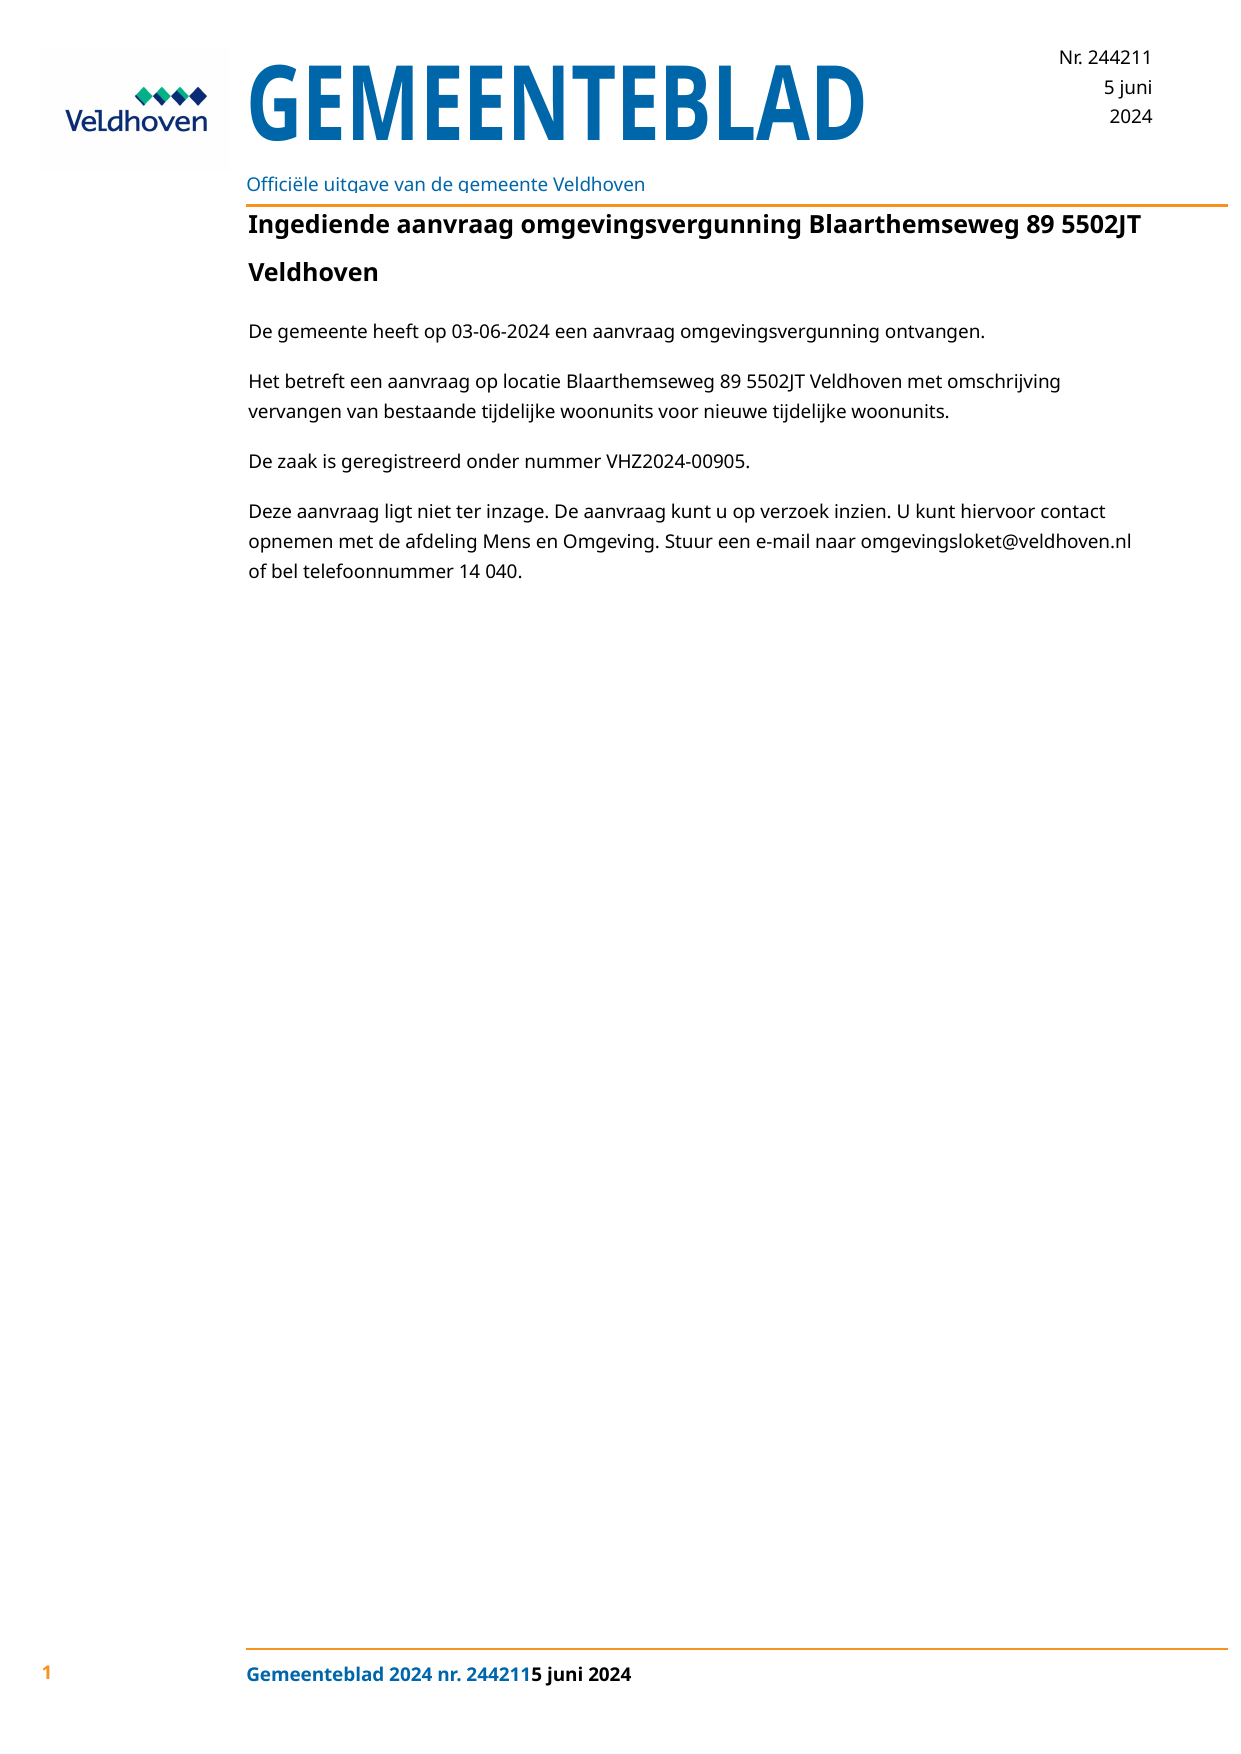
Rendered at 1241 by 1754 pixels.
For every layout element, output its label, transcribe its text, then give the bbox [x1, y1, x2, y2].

picture [41, 47, 231, 172]
text De gemeente heeft op 03-06-2024 een aanvraag omgevingsvergunning ontvangen. [248, 318, 1152, 344]
text De zaak is geregistreerd onder nummer VHZ2024-00905. [248, 448, 1152, 474]
text Ingediende aanvraag omgevingsvergunning Blaarthemseweg 89 5502JT Veldhoven [248, 207, 1152, 288]
text Deze aanvraag ligt niet ter inzage. De aanvraag kunt u op verzoek inzien. U kunt hiervoor contact opnemen met de afdeling Mens en Omgeving. Stuur een e-mail naar omgevingsloket@veldhoven.nl of bel telefoonnummer 14 040. [248, 499, 1152, 584]
text Het betreft een aanvraag op locatie Blaarthemseweg 89 5502JT Veldhoven met omschrijving vervangen van bestaande tijdelijke woonunits voor nieuwe tijdelijke woonunits. [248, 368, 1152, 424]
